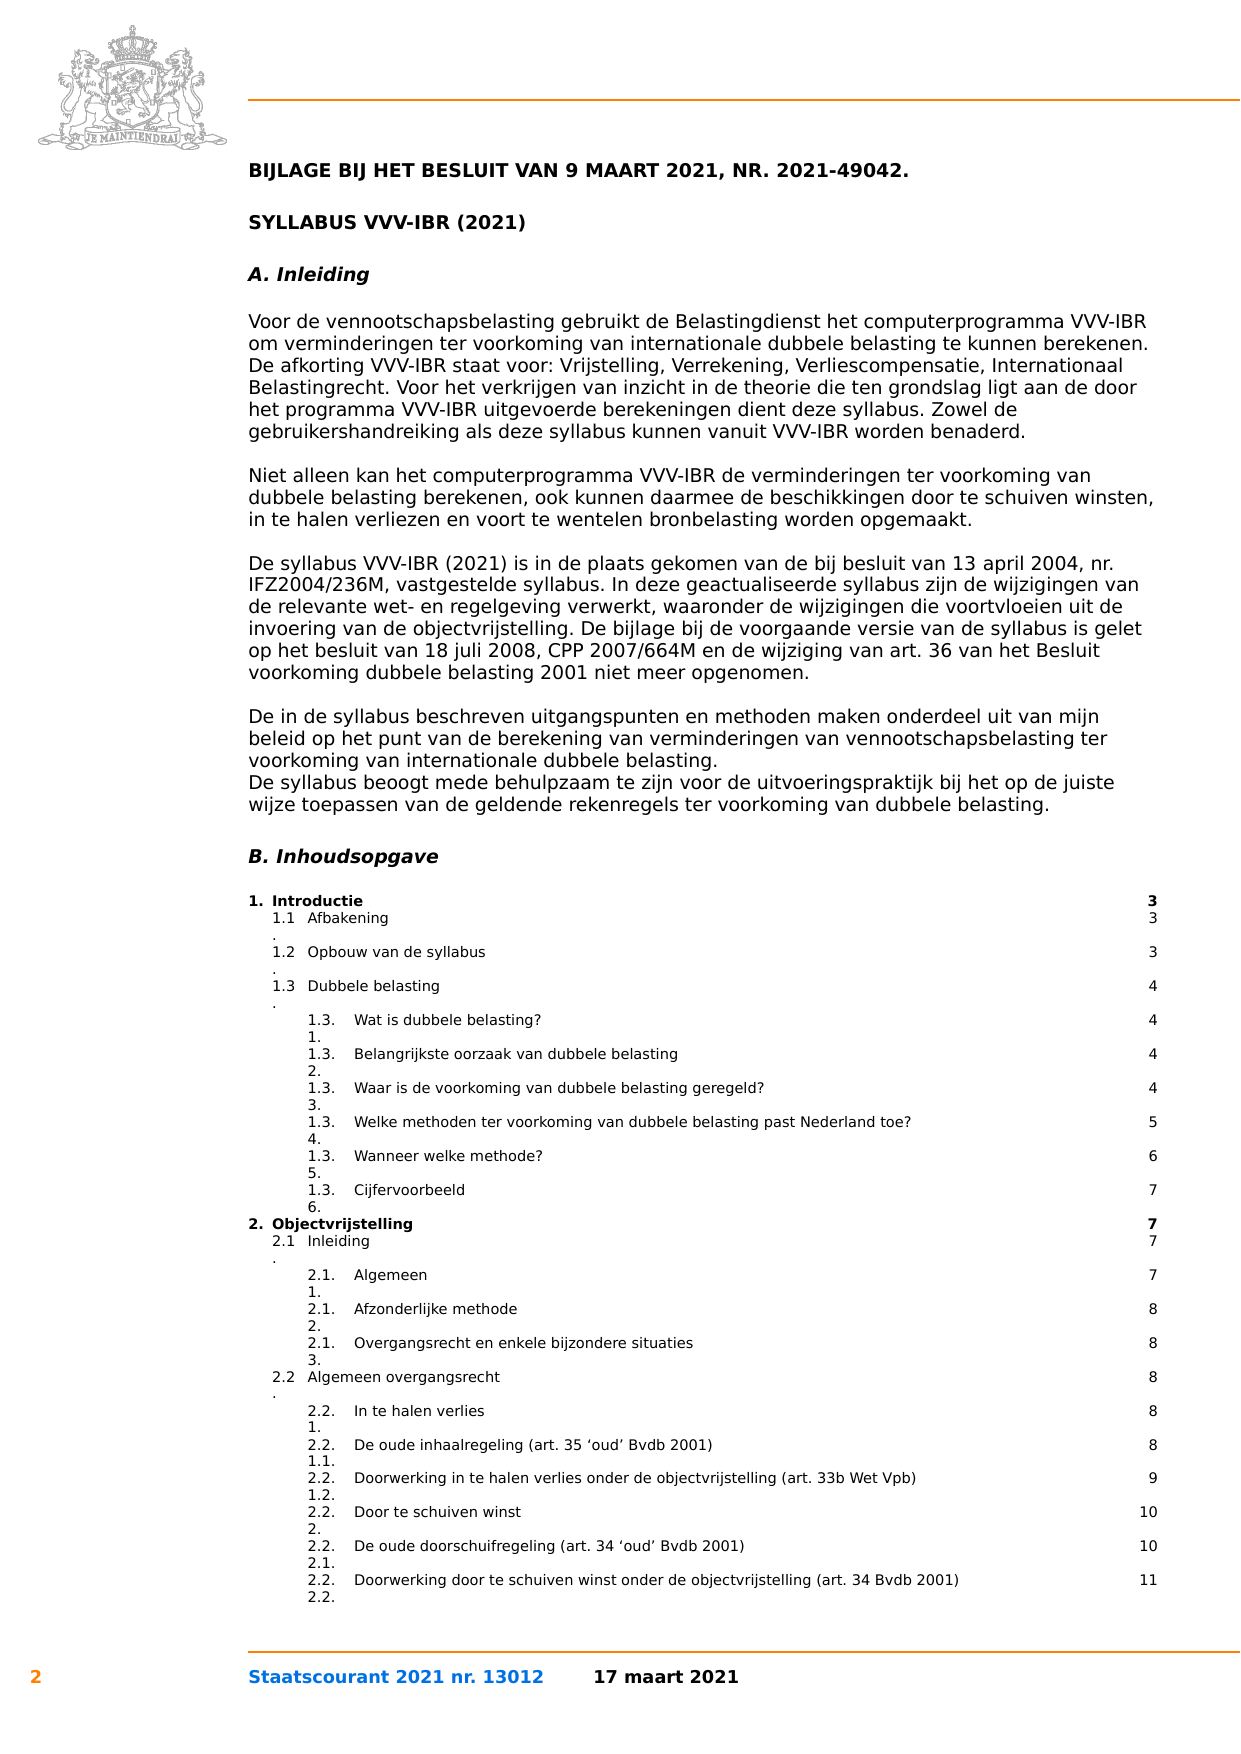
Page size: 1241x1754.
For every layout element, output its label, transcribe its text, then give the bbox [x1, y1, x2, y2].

table_cell [248, 1233, 266, 1267]
table_cell 2.2.2. [302, 1504, 348, 1538]
table_cell Dubbele belasting [302, 978, 1063, 1012]
table_cell 11 [1063, 1572, 1163, 1606]
table_cell [266, 1436, 302, 1470]
table_cell Wanneer welke methode? [348, 1148, 1063, 1182]
table_cell 2.2. [266, 1369, 302, 1402]
table_cell [266, 1012, 302, 1046]
table_cell [248, 1335, 266, 1368]
table_cell Door te schuiven winst [348, 1504, 1063, 1538]
table_cell 1.3.6. [302, 1182, 348, 1216]
table_cell [266, 1403, 302, 1436]
table_cell 2.2.2.1. [302, 1538, 348, 1572]
table_cell Wat is dubbele belasting? [348, 1012, 1063, 1046]
table_cell 2. [248, 1216, 266, 1233]
table_cell 4 [1063, 1046, 1163, 1080]
table_header 1. [248, 893, 266, 910]
subtitle SYLLABUS VVV-IBR (2021) [248, 212, 1163, 234]
table_cell 7 [1063, 1267, 1163, 1301]
table_cell [248, 1504, 266, 1538]
table_cell Opbouw van de syllabus [302, 944, 1063, 978]
table_cell [266, 1504, 302, 1538]
table_cell 9 [1063, 1470, 1163, 1504]
table_cell [248, 1470, 266, 1504]
text Voor de vennootschapsbelasting gebruikt de Belastingdienst het computerprogramma VVV-IBR om verminderingen ter voorkoming van internationale dubbele belasting te kunnen berekenen. De afkorting VVV-IBR staat voor: Vrijstelling, Verrekening, Verliescompensatie, Internationaal Belastingrecht. Voor het verkrijgen van inzicht in de theorie die ten grondslag ligt aan de door het programma VVV-IBR uitgevoerde berekeningen dient deze syllabus. Zowel de gebruikershandreiking als deze syllabus kunnen vanuit VVV-IBR worden benaderd. [248, 311, 1163, 443]
table_cell De oude inhaalregeling (art. 35 ‘oud’ Bvdb 2001) [348, 1436, 1063, 1470]
table_cell Objectvrijstelling [266, 1216, 1063, 1233]
table_cell [248, 1182, 266, 1216]
table_cell 1.2. [266, 944, 302, 978]
table_cell [248, 1267, 266, 1301]
table_cell 10 [1063, 1504, 1163, 1538]
subtitle A. Inleiding [248, 264, 1163, 286]
table_cell 3 [1063, 910, 1163, 944]
table_cell In te halen verlies [348, 1403, 1063, 1436]
text De in de syllabus beschreven uitgangspunten en methoden maken onderdeel uit van mijn beleid op het punt van de berekening van verminderingen van vennootschapsbelasting ter voorkoming van internationale dubbele belasting. [248, 706, 1163, 772]
table_cell [248, 1403, 266, 1436]
table_cell 1.3.1. [302, 1012, 348, 1046]
table_cell [248, 1012, 266, 1046]
table_cell 8 [1063, 1369, 1163, 1402]
table_cell 8 [1063, 1403, 1163, 1436]
table_header 3 [1063, 893, 1163, 910]
table_cell [248, 1436, 266, 1470]
table_cell De oude doorschuifregeling (art. 34 ‘oud’ Bvdb 2001) [348, 1538, 1063, 1572]
table_cell 2.1.2. [302, 1301, 348, 1334]
table_cell [248, 1369, 266, 1402]
table_cell Overgangsrecht en enkele bijzondere situaties [348, 1335, 1063, 1368]
table_cell 3 [1063, 944, 1163, 978]
table_cell Belangrijkste oorzaak van dubbele belasting [348, 1046, 1063, 1080]
table_cell 4 [1063, 1012, 1163, 1046]
table_cell Doorwerking in te halen verlies onder de objectvrijstelling (art. 33b Wet Vpb) [348, 1470, 1063, 1504]
subtitle B. Inhoudsopgave [248, 846, 1163, 868]
table_cell 2.2.1.1. [302, 1436, 348, 1470]
table_cell [266, 1080, 302, 1114]
table_cell [266, 1114, 302, 1148]
table_cell 5 [1063, 1114, 1163, 1148]
table_cell 1.1. [266, 910, 302, 944]
table_cell 7 [1063, 1216, 1163, 1233]
table_cell [248, 910, 266, 944]
table_cell Doorwerking door te schuiven winst onder de objectvrijstelling (art. 34 Bvdb 2001) [348, 1572, 1063, 1606]
table_cell 1.3. [266, 978, 302, 1012]
table_cell 8 [1063, 1436, 1163, 1470]
table_cell [266, 1572, 302, 1606]
text Niet alleen kan het computerprogramma VVV-IBR de verminderingen ter voorkoming van dubbele belasting berekenen, ook kunnen daarmee de beschikkingen door te schuiven winsten, in te halen verliezen en voort te wentelen bronbelasting worden opgemaakt. [248, 464, 1163, 531]
table_cell [266, 1335, 302, 1368]
table_cell [266, 1470, 302, 1504]
table_cell 2.1.1. [302, 1267, 348, 1301]
table_cell [248, 1538, 266, 1572]
table_cell 1.3.5. [302, 1148, 348, 1182]
table_cell Algemeen overgangsrecht [302, 1369, 1063, 1402]
table_cell [248, 1148, 266, 1182]
table_cell 1.3.3. [302, 1080, 348, 1114]
table_cell [266, 1267, 302, 1301]
table_cell 2.1.3. [302, 1335, 348, 1368]
table_cell [248, 1114, 266, 1148]
table_cell Afzonderlijke methode [348, 1301, 1063, 1334]
text De syllabus beoogt mede behulpzaam te zijn voor de uitvoeringspraktijk bij het op de juiste wijze toepassen van de geldende rekenregels ter voorkoming van dubbele belasting. [248, 772, 1163, 816]
table_cell [248, 1572, 266, 1606]
table_cell 1.3.4. [302, 1114, 348, 1148]
table_cell 2.1. [266, 1233, 302, 1267]
table_cell Afbakening [302, 910, 1063, 944]
table_cell [248, 1301, 266, 1334]
table_cell 2.2.1. [302, 1403, 348, 1436]
table_cell Cijfervoorbeeld [348, 1182, 1063, 1216]
table_cell [248, 1046, 266, 1080]
table_cell [266, 1046, 302, 1080]
table_cell 8 [1063, 1335, 1163, 1368]
table_cell 4 [1063, 978, 1163, 1012]
table_cell 8 [1063, 1301, 1163, 1334]
picture [38, 25, 227, 150]
table_cell 7 [1063, 1182, 1163, 1216]
table_cell [266, 1301, 302, 1334]
subtitle BIJLAGE BIJ HET BESLUIT VAN 9 MAART 2021, NR. 2021-49042. [248, 160, 1163, 182]
table_cell 7 [1063, 1233, 1163, 1267]
table_header Introductie [266, 893, 1063, 910]
table_cell Welke methoden ter voorkoming van dubbele belasting past Nederland toe? [348, 1114, 1063, 1148]
table_cell Waar is de voorkoming van dubbele belasting geregeld? [348, 1080, 1063, 1114]
table_cell [248, 1080, 266, 1114]
table_cell 10 [1063, 1538, 1163, 1572]
table_cell 2.2.1.2. [302, 1470, 348, 1504]
table_cell 4 [1063, 1080, 1163, 1114]
text De syllabus VVV-IBR (2021) is in de plaats gekomen van de bij besluit van 13 april 2004, nr. IFZ2004/236M, vastgestelde syllabus. In deze geactualiseerde syllabus zijn de wijzigingen van de relevante wet- en regelgeving verwerkt, waaronder de wijzigingen die voortvloeien uit de invoering van de objectvrijstelling. De bijlage bij de voorgaande versie van de syllabus is gelet op het besluit van 18 juli 2008, CPP 2007/664M en de wijziging van art. 36 van het Besluit voorkoming dubbele belasting 2001 niet meer opgenomen. [248, 552, 1163, 684]
table_cell [266, 1148, 302, 1182]
table_cell 1.3.2. [302, 1046, 348, 1080]
table_cell Algemeen [348, 1267, 1063, 1301]
table_cell 2.2.2.2. [302, 1572, 348, 1606]
table_cell [248, 944, 266, 978]
table_cell [266, 1182, 302, 1216]
table_cell [248, 978, 266, 1012]
table_cell 6 [1063, 1148, 1163, 1182]
table_cell [266, 1538, 302, 1572]
table_cell Inleiding [302, 1233, 1063, 1267]
